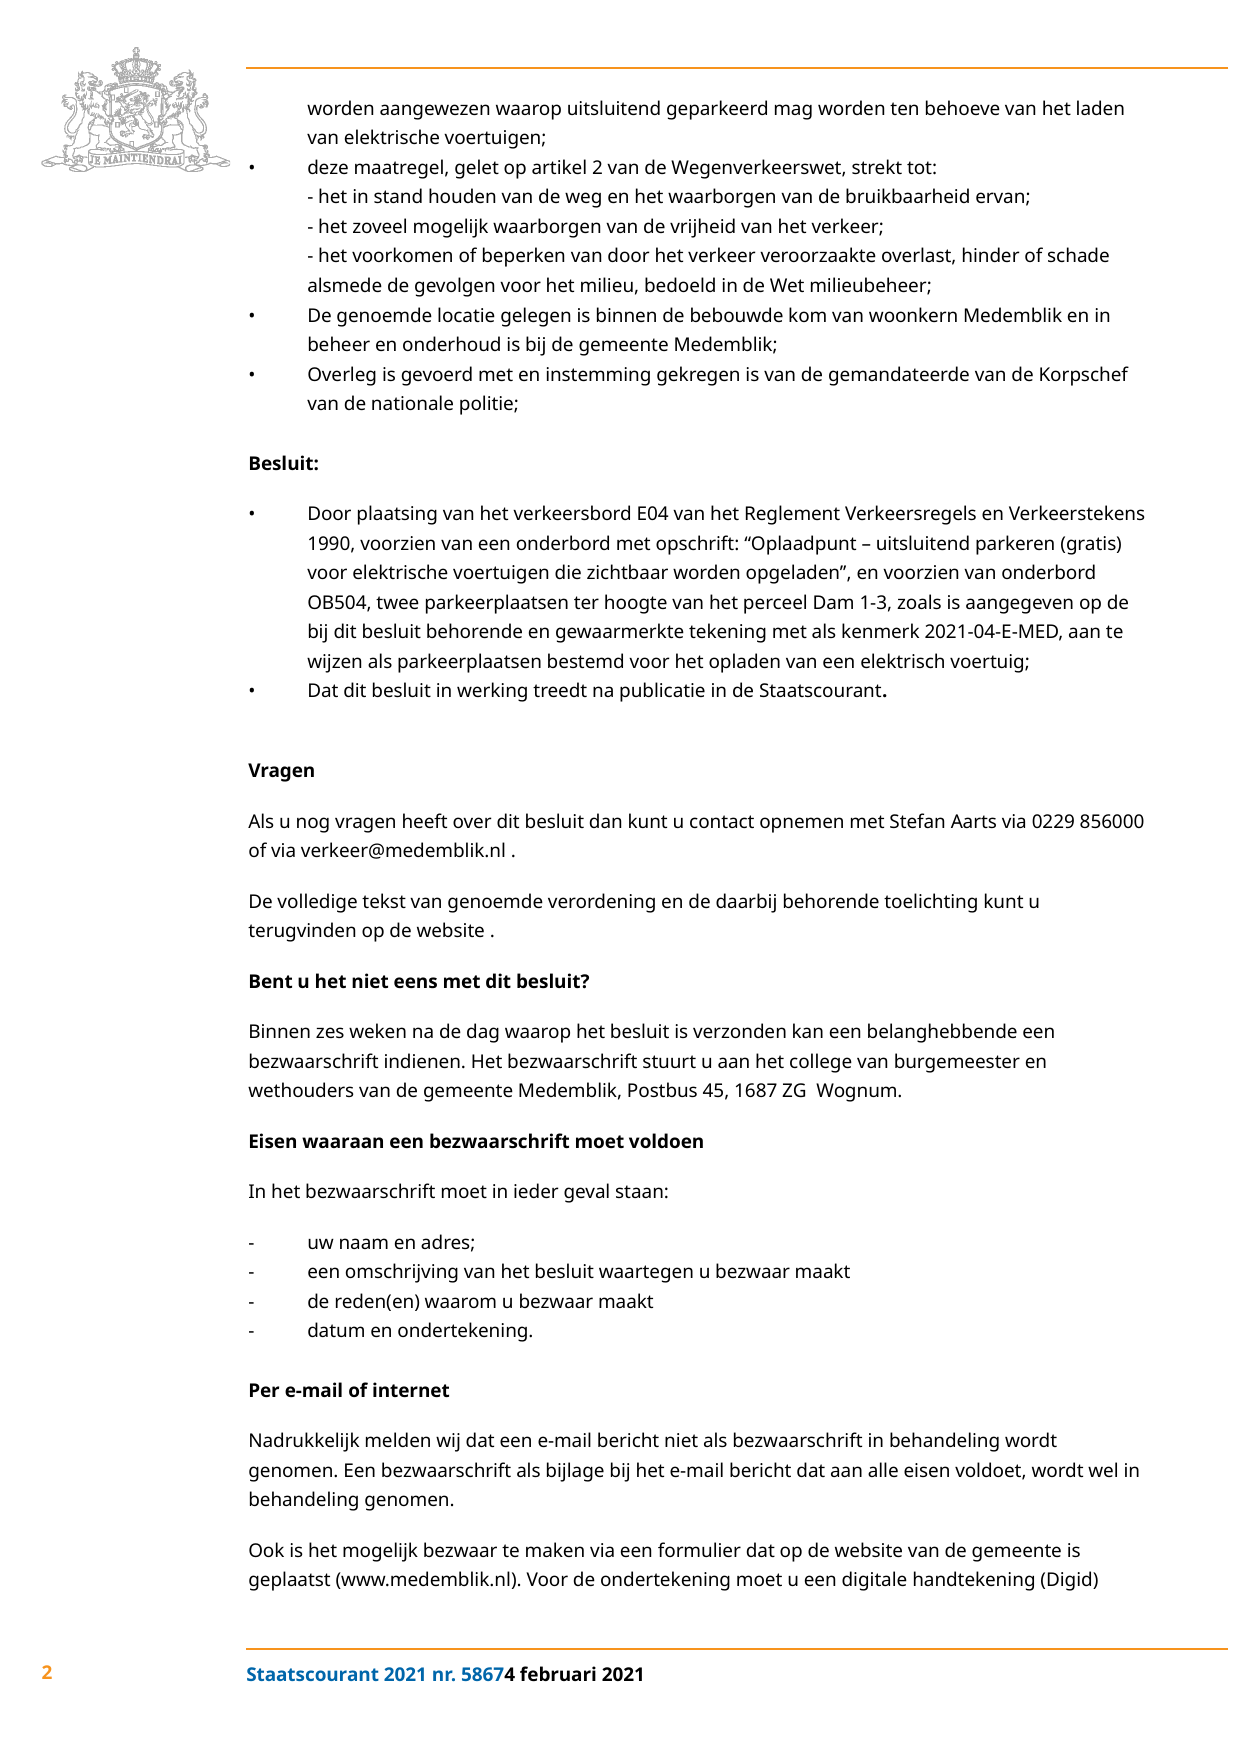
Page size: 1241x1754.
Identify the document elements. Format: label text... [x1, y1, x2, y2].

text Eisen waaraan een bezwaarschrift moet voldoen [248, 1128, 1152, 1154]
list - het voorkomen of beperken van door het verkeer veroorzaakte overlast, hinder of schade alsmede de gevolgen voor het milieu, bedoeld in de Wet milieubeheer; [248, 243, 1152, 298]
list uw naam en adres; [248, 1229, 1152, 1255]
list de reden(en) waarom u bezwaar maakt [248, 1288, 1152, 1314]
text Bent u het niet eens met dit besluit? [248, 968, 1152, 994]
list Door plaatsing van het verkeersbord E04 van het Reglement Verkeersregels en Verkeerstekens 1990, voorzien van een onderbord met opschrift: “Oplaadpunt – uitsluitend parkeren (gratis) voor elektrische voertuigen die zichtbaar worden opgeladen’’, en voorzien van onderbord OB504, twee parkeerplaatsen ter hoogte van het perceel Dam 1-3, zoals is aangegeven op de bij dit besluit behorende en gewaarmerkte tekening met als kenmerk 2021-04-E-MED, aan te wijzen als parkeerplaatsen bestemd voor het opladen van een elektrisch voertuig; [248, 500, 1152, 674]
list Overleg is gevoerd met en instemming gekregen is van de gemandateerde van de Korpschef van de nationale politie; [248, 361, 1152, 416]
text Binnen zes weken na de dag waarop het besluit is verzonden kan een belanghebbende een bezwaarschrift indienen. Het bezwaarschrift stuurt u aan het college van burgemeester en wethouders van de gemeente Medemblik, Postbus 45, 1687 ZG Wognum. [248, 1018, 1152, 1103]
text Als u nog vragen heeft over dit besluit dan kunt u contact opnemen met Stefan Aarts via 0229 856000 of via verkeer@medemblik.nl . [248, 808, 1152, 863]
text Per e-mail of internet [248, 1377, 1152, 1403]
picture [41, 47, 231, 172]
text In het bezwaarschrift moet in ieder geval staan: [248, 1178, 1152, 1204]
list worden aangewezen waarop uitsluitend geparkeerd mag worden ten behoeve van het laden van elektrische voertuigen; [248, 95, 1152, 150]
list deze maatregel, gelet op artikel 2 van de Wegenverkeerswet, strekt tot: [248, 154, 1152, 180]
text De volledige tekst van genoemde verordening en de daarbij behorende toelichting kunt u terugvinden op de website . [248, 888, 1152, 943]
list datum en ondertekening. [248, 1318, 1152, 1343]
text Besluit: [248, 450, 1152, 476]
list Dat dit besluit in werking treedt na publicatie in de Staatscourant. [248, 678, 1152, 703]
list De genoemde locatie gelegen is binnen de bebouwde kom van woonkern Medemblik en in beheer en onderhoud is bij de gemeente Medemblik; [248, 302, 1152, 357]
text Ook is het mogelijk bezwaar te maken via een formulier dat op de website van de gemeente is geplaatst (www.medemblik.nl). Voor de ondertekening moet u een digitale handtekening (Digid) [248, 1537, 1152, 1592]
list - het in stand houden van de weg en het waarborgen van de bruikbaarheid ervan; [248, 183, 1152, 209]
text Vragen [248, 758, 1152, 783]
list - het zoveel mogelijk waarborgen van de vrijheid van het verkeer; [248, 213, 1152, 239]
list een omschrijving van het besluit waartegen u bezwaar maakt [248, 1258, 1152, 1284]
text Nadrukkelijk melden wij dat een e-mail bericht niet als bezwaarschrift in behandeling wordt genomen. Een bezwaarschrift als bijlage bij het e-mail bericht dat aan alle eisen voldoet, wordt wel in behandeling genomen. [248, 1427, 1152, 1512]
